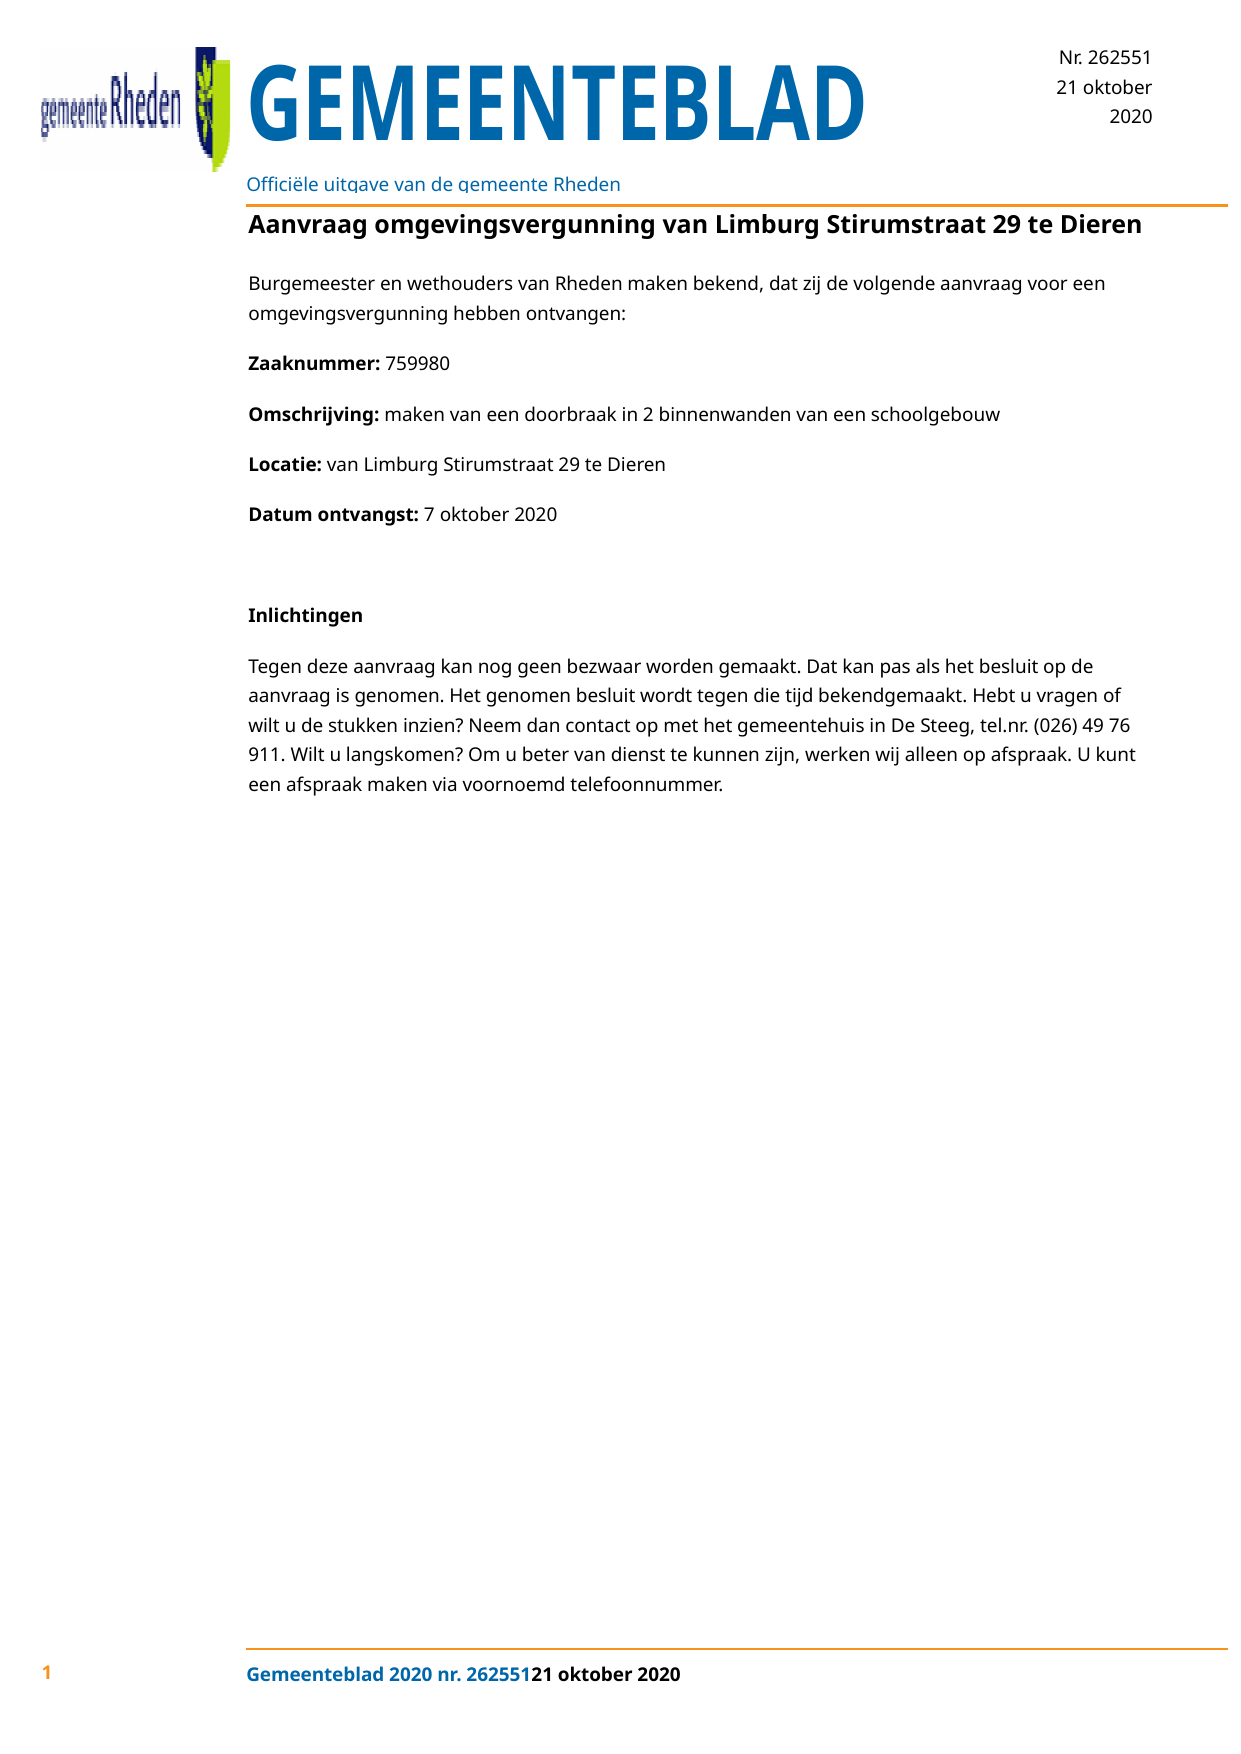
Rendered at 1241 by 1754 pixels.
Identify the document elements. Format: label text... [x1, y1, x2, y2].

text Aanvraag omgevingsvergunning van Limburg Stirumstraat 29 te Dieren [248, 207, 1152, 241]
text Zaaknummer: 759980 [248, 350, 1152, 376]
text Datum ontvangst: 7 oktober 2020 [248, 502, 1152, 527]
text Omschrijving: maken van een doorbraak in 2 binnenwanden van een schoolgebouw [248, 401, 1152, 426]
text Tegen deze aanvraag kan nog geen bezwaar worden gemaakt. Dat kan pas als het besluit op de aanvraag is genomen. Het genomen besluit wordt tegen die tijd bekendgemaakt. Hebt u vragen of wilt u de stukken inzien? Neem dan contact op met het gemeentehuis in De Steeg, tel.nr. (026) 49 76 911. Wilt u langskomen? Om u beter van dienst te kunnen zijn, werken wij alleen op afspraak. U kunt een afspraak maken via voornoemd telefoonnummer. [248, 653, 1152, 797]
text Locatie: van Limburg Stirumstraat 29 te Dieren [248, 451, 1152, 477]
text Burgemeester en wethouders van Rheden maken bekend, dat zij de volgende aanvraag voor een omgevingsvergunning hebben ontvangen: [248, 270, 1152, 326]
text Inlichtingen [248, 602, 1152, 628]
picture [41, 47, 231, 172]
